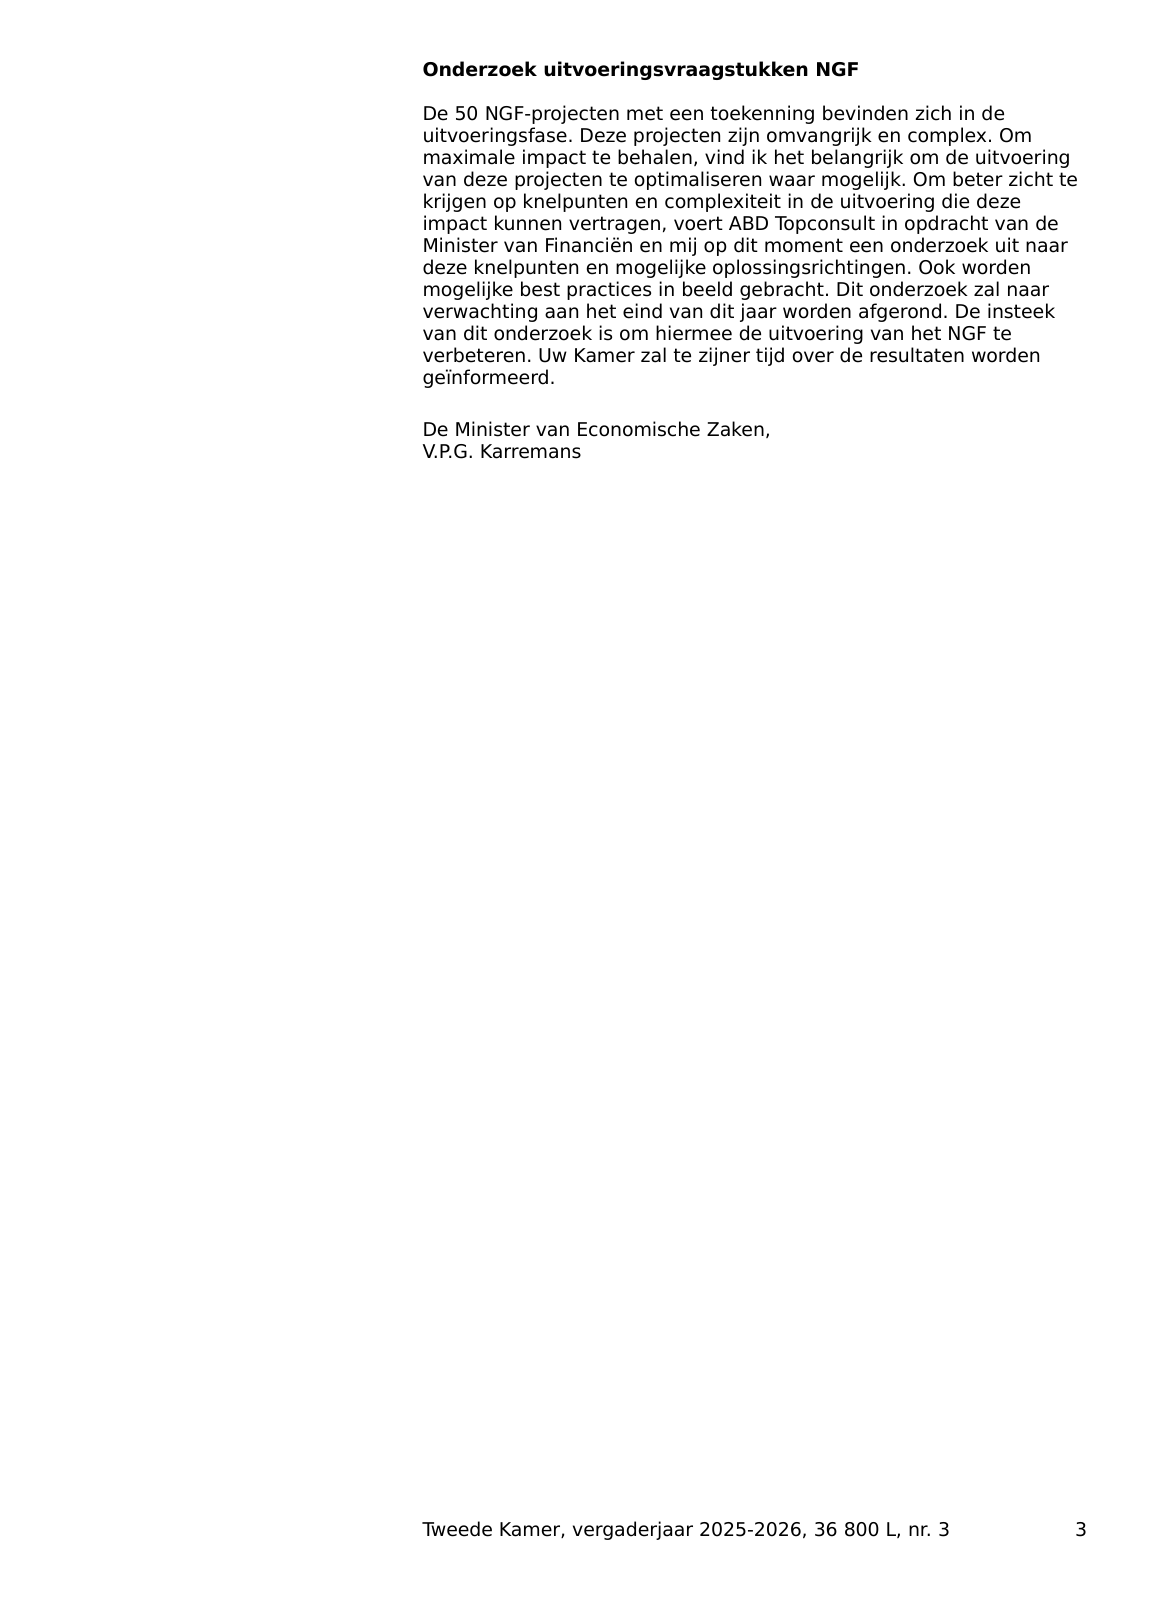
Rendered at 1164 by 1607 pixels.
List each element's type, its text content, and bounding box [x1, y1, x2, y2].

subtitle Onderzoek uitvoeringsvraagstukken NGF [422, 59, 1087, 81]
text De Minister van Economische Zaken, V.P.G. Karremans [422, 419, 1087, 463]
text De 50 NGF-projecten met een toekenning bevinden zich in de uitvoeringsfase. Deze projecten zijn omvangrijk en complex. Om maximale impact te behalen, vind ik het belangrijk om de uitvoering van deze projecten te optimaliseren waar mogelijk. Om beter zicht te krijgen op knelpunten en complexiteit in de uitvoering die deze impact kunnen vertragen, voert ABD Topconsult in opdracht van de Minister van Financiën en mij op dit moment een onderzoek uit naar deze knelpunten en mogelijke oplossingsrichtingen. Ook worden mogelijke best practices in beeld gebracht. Dit onderzoek zal naar verwachting aan het eind van dit jaar worden afgerond. De insteek van dit onderzoek is om hiermee de uitvoering van het NGF te verbeteren. Uw Kamer zal te zijner tijd over de resultaten worden geïnformeerd. [422, 103, 1087, 389]
